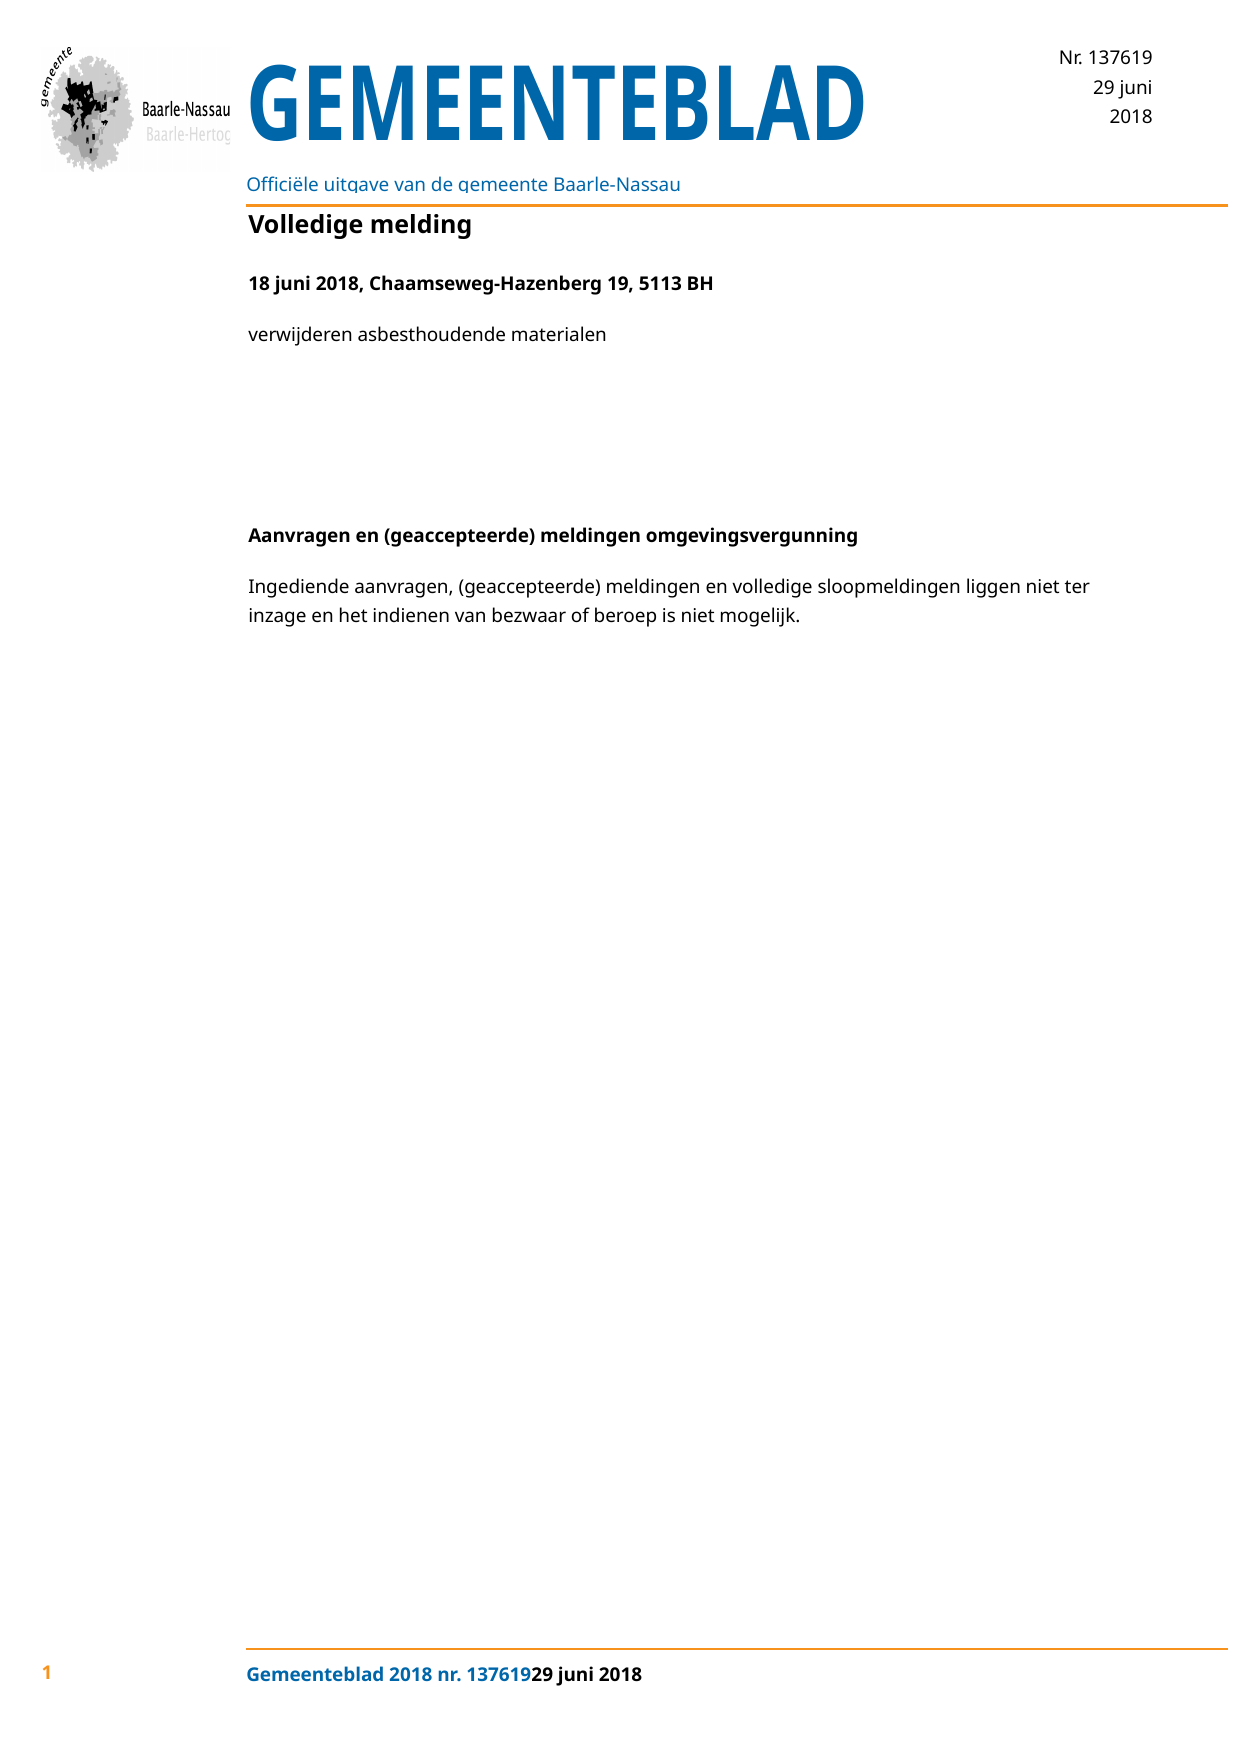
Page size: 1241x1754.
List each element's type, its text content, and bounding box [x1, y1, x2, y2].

text Volledige melding [248, 207, 1152, 241]
text verwijderen asbesthoudende materialen [248, 321, 1152, 346]
text Ingediende aanvragen, (geaccepteerde) meldingen en volledige sloopmeldingen liggen niet ter inzage en het indienen van bezwaar of beroep is niet mogelijk. [248, 573, 1152, 628]
text 18 juni 2018, Chaamseweg-Hazenberg 19, 5113 BH [248, 270, 1152, 296]
text Aanvragen en (geaccepteerde) meldingen omgevingsvergunning [248, 522, 1152, 548]
picture [41, 47, 231, 172]
